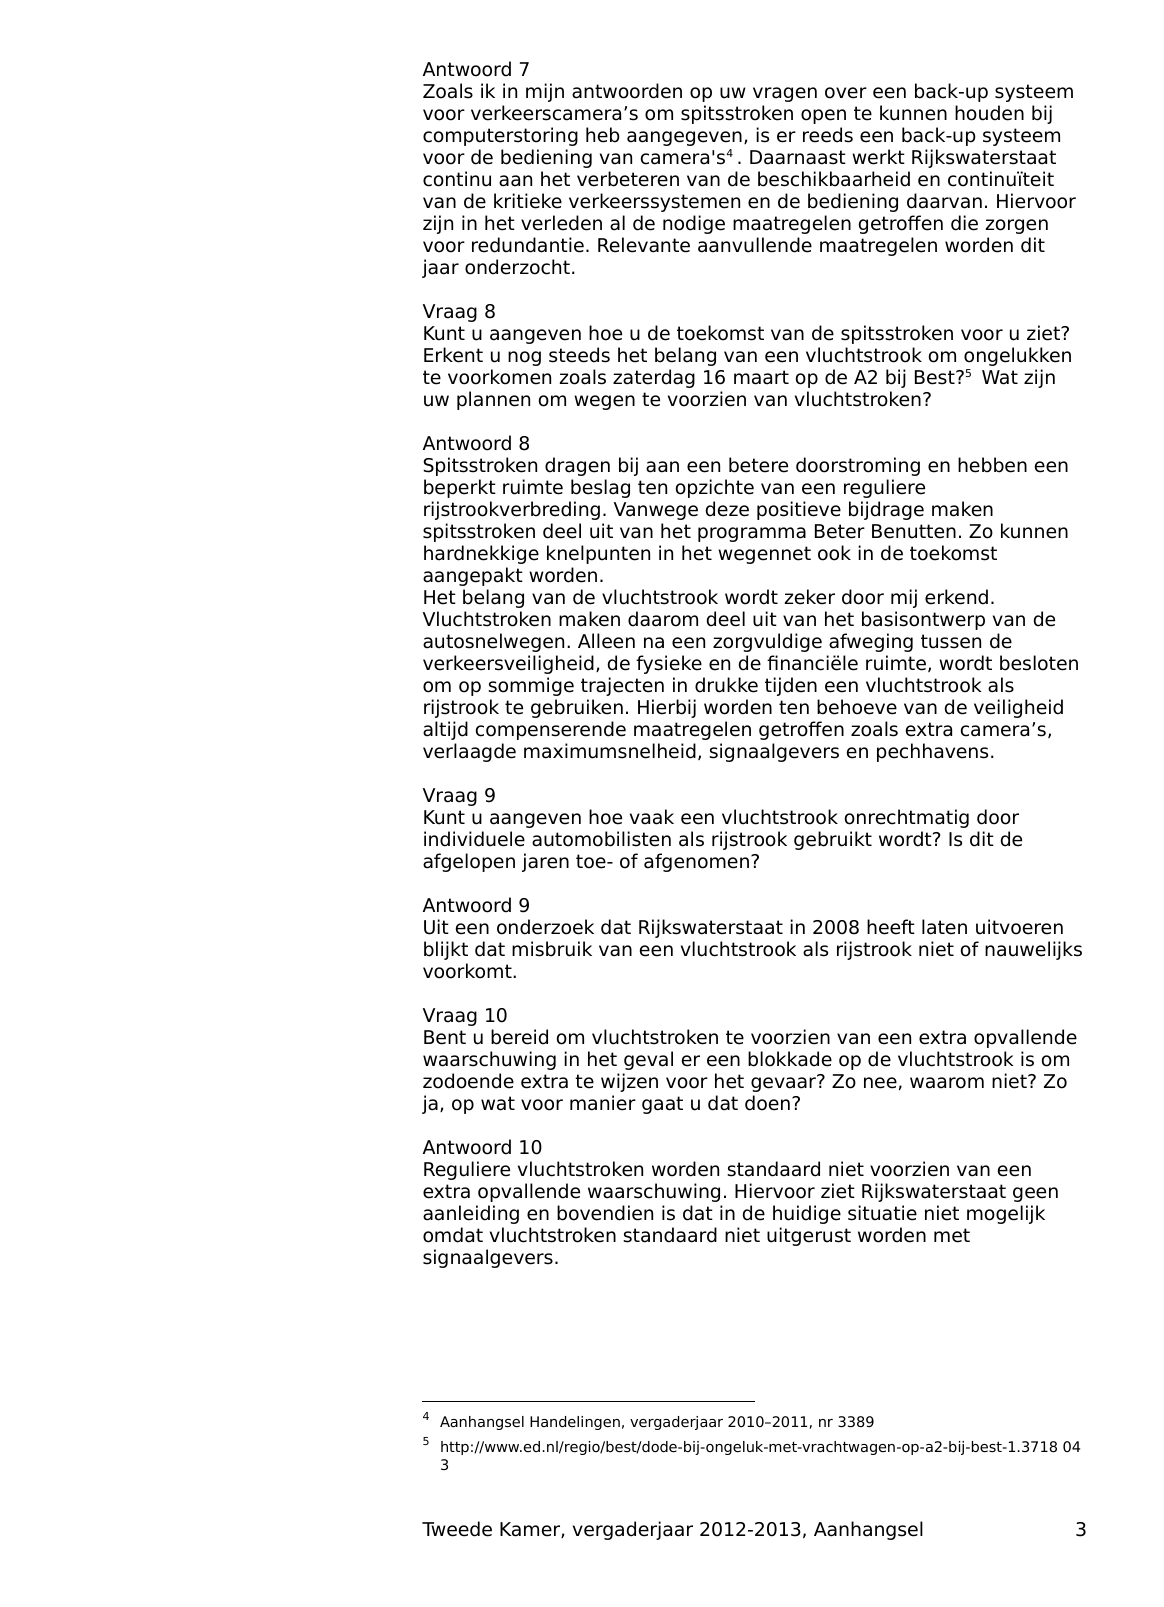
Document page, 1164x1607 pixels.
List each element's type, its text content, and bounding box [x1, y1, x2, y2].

text Kunt u aangeven hoe vaak een vluchtstrook onrechtmatig door individuele automobilisten als rijstrook gebruikt wordt? Is dit de afgelopen jaren toe- of afgenomen? [422, 807, 1087, 873]
text Antwoord 7 [422, 59, 1087, 81]
text Vraag 10 [422, 1005, 1087, 1027]
text Antwoord 9 [422, 895, 1087, 917]
text Aanhangsel Handelingen, vergaderjaar 2010–2011, nr 3389 [422, 1410, 1087, 1432]
text Uit een onderzoek dat Rijkswaterstaat in 2008 heeft laten uitvoeren blijkt dat misbruik van een vluchtstrook als rijstrook niet of nauwelijks voorkomt. [422, 917, 1087, 983]
text Antwoord 10 [422, 1137, 1087, 1159]
text Antwoord 8 [422, 433, 1087, 455]
text Kunt u aangeven hoe u de toekomst van de spitsstroken voor u ziet? Erkent u nog steeds het belang van een vluchtstrook om ongelukken te voorkomen zoals zaterdag 16 maart op de A2 bij Best? Wat zijn uw plannen om wegen te voorzien van vluchtstroken? [422, 323, 1087, 411]
text Vraag 9 [422, 785, 1087, 807]
text Vraag 8 [422, 301, 1087, 323]
text Zoals ik in mijn antwoorden op uw vragen over een back-up systeem voor verkeerscamera’s om spitsstroken open te kunnen houden bij computerstoring heb aangegeven, is er reeds een back-up systeem voor de bediening van camera's. Daarnaast werkt Rijkswaterstaat continu aan het verbeteren van de beschikbaarheid en continuïteit van de kritieke verkeerssystemen en de bediening daarvan. Hiervoor zijn in het verleden al de nodige maatregelen getroffen die zorgen voor redundantie. Relevante aanvullende maatregelen worden dit jaar onderzocht. [422, 81, 1087, 279]
text http://www.ed.nl/regio/best/dode-bij-ongeluk-met-vrachtwagen-op-a2-bij-best-1.3718 043 [422, 1435, 1087, 1474]
text Bent u bereid om vluchtstroken te voorzien van een extra opvallende waarschuwing in het geval er een blokkade op de vluchtstrook is om zodoende extra te wijzen voor het gevaar? Zo nee, waarom niet? Zo ja, op wat voor manier gaat u dat doen? [422, 1027, 1087, 1115]
text Reguliere vluchtstroken worden standaard niet voorzien van een extra opvallende waarschuwing. Hiervoor ziet Rijkswaterstaat geen aanleiding en bovendien is dat in de huidige situatie niet mogelijk omdat vluchtstroken standaard niet uitgerust worden met signaalgevers. [422, 1159, 1087, 1269]
text Het belang van de vluchtstrook wordt zeker door mij erkend. Vluchtstroken maken daarom deel uit van het basisontwerp van de autosnelwegen. Alleen na een zorgvuldige afweging tussen de verkeersveiligheid, de fysieke en de financiële ruimte, wordt besloten om op sommige trajecten in drukke tijden een vluchtstrook als rijstrook te gebruiken. Hierbij worden ten behoeve van de veiligheid altijd compenserende maatregelen getroffen zoals extra camera’s, verlaagde maximumsnelheid, signaalgevers en pechhavens. [422, 587, 1087, 763]
text Spitsstroken dragen bij aan een betere doorstroming en hebben een beperkt ruimte beslag ten opzichte van een reguliere rijstrookverbreding. Vanwege deze positieve bijdrage maken spitsstroken deel uit van het programma Beter Benutten. Zo kunnen hardnekkige knelpunten in het wegennet ook in de toekomst aangepakt worden. [422, 455, 1087, 587]
